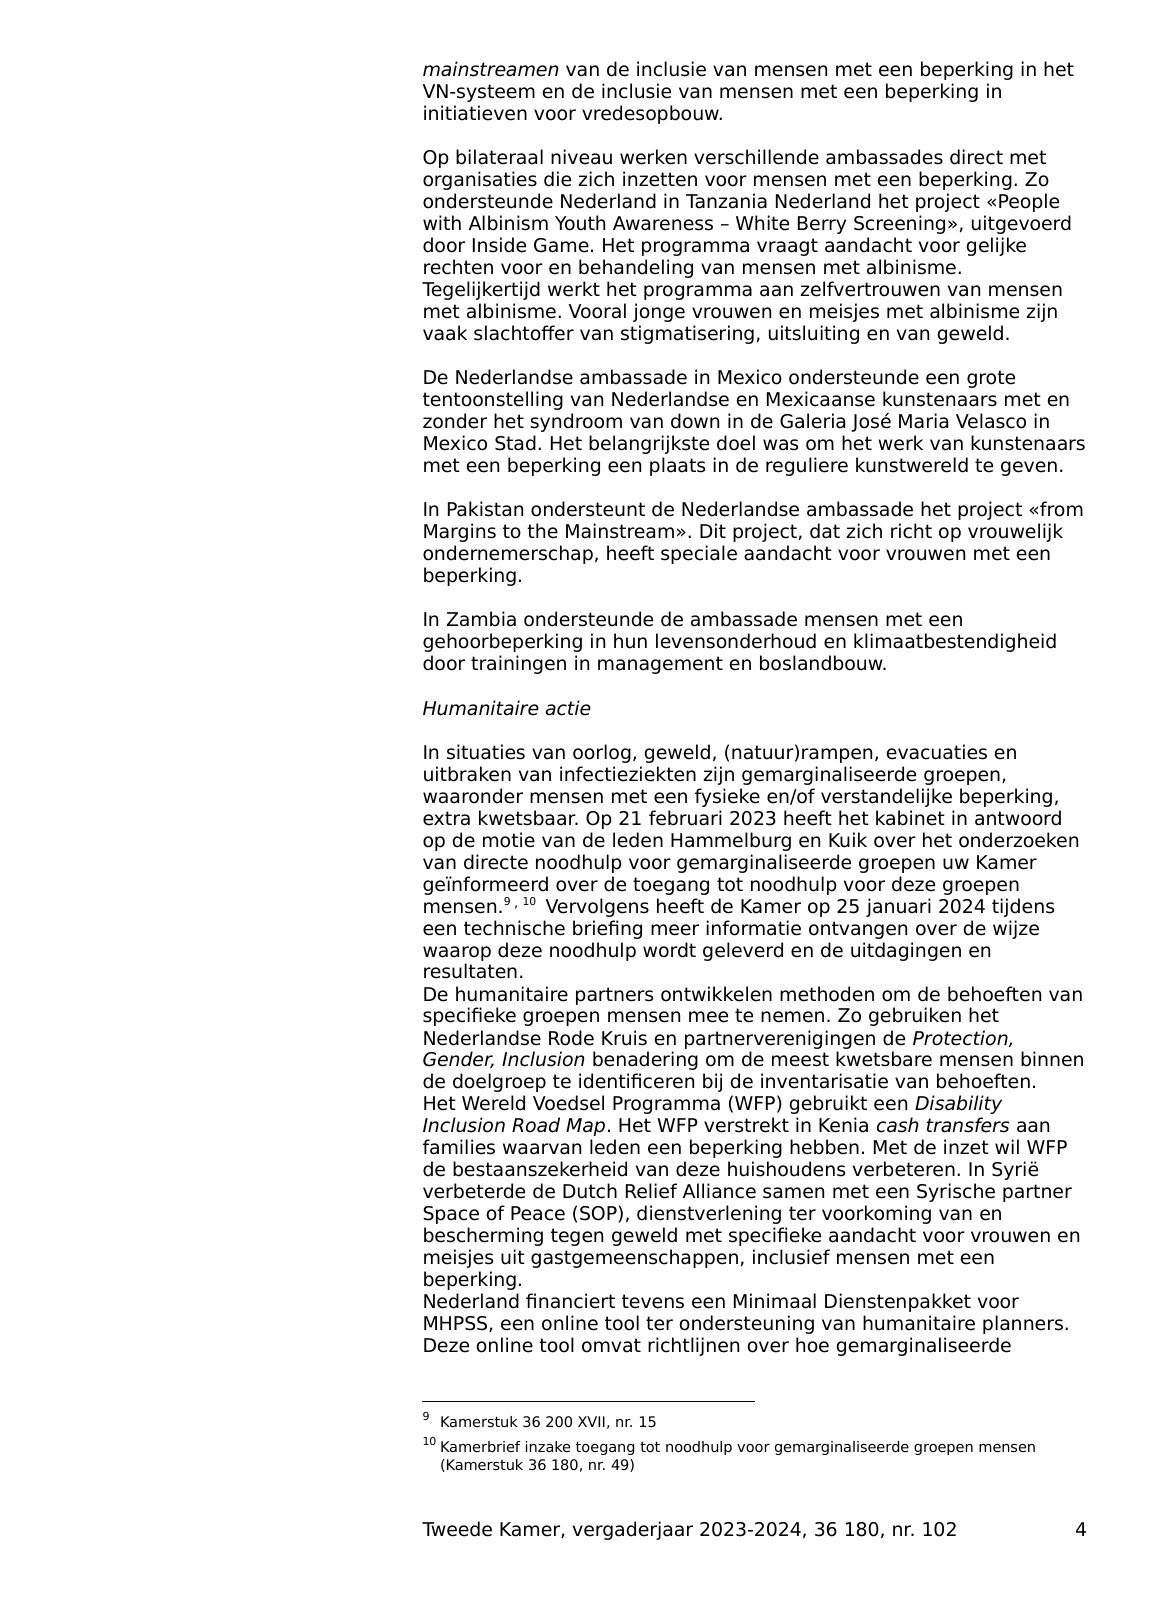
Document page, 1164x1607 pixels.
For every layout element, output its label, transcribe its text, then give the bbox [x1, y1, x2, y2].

text In Pakistan ondersteunt de Nederlandse ambassade het project «from Margins to the Mainstream». Dit project, dat zich richt op vrouwelijk ondernemerschap, heeft speciale aandacht voor vrouwen met een beperking. [422, 499, 1087, 587]
subtitle Humanitaire actie [422, 697, 1087, 719]
text In situaties van oorlog, geweld, (natuur)rampen, evacuaties en uitbraken van infectieziekten zijn gemarginaliseerde groepen, waaronder mensen met een fysieke en/of verstandelijke beperking, extra kwetsbaar. Op 21 februari 2023 heeft het kabinet in antwoord op de motie van de leden Hammelburg en Kuik over het onderzoeken van directe noodhulp voor gemarginaliseerde groepen uw Kamer geïnformeerd over de toegang tot noodhulp voor deze groepen mensen., Vervolgens heeft de Kamer op 25 januari 2024 tijdens een technische briefing meer informatie ontvangen over de wijze waarop deze noodhulp wordt geleverd en de uitdagingen en resultaten. [422, 742, 1087, 983]
text Kamerstuk 36 200 XVII, nr. 15 [422, 1410, 1087, 1432]
text Nederland financiert tevens een Minimaal Dienstenpakket voor MHPSS, een online tool ter ondersteuning van humanitaire planners. Deze online tool omvat richtlijnen over hoe gemarginaliseerde [422, 1291, 1087, 1357]
text Op bilateraal niveau werken verschillende ambassades direct met organisaties die zich inzetten voor mensen met een beperking. Zo ondersteunde Nederland in Tanzania Nederland het project «People with Albinism Youth Awareness – White Berry Screening», uitgevoerd door Inside Game. Het programma vraagt aandacht voor gelijke rechten voor en behandeling van mensen met albinisme. Tegelijkertijd werkt het programma aan zelfvertrouwen van mensen met albinisme. Vooral jonge vrouwen en meisjes met albinisme zijn vaak slachtoffer van stigmatisering, uitsluiting en van geweld. [422, 147, 1087, 345]
text mainstreamen van de inclusie van mensen met een beperking in het VN-systeem en de inclusie van mensen met een beperking in initiatieven voor vredesopbouw. [422, 59, 1087, 125]
text Het Wereld Voedsel Programma (WFP) gebruikt een Disability Inclusion Road Map. Het WFP verstrekt in Kenia cash transfers aan families waarvan leden een beperking hebben. Met de inzet wil WFP de bestaanszekerheid van deze huishoudens verbeteren. In Syrië verbeterde de Dutch Relief Alliance samen met een Syrische partner Space of Peace (SOP), dienstverlening ter voorkoming van en bescherming tegen geweld met specifieke aandacht voor vrouwen en meisjes uit gastgemeenschappen, inclusief mensen met een beperking. [422, 1093, 1087, 1291]
text De humanitaire partners ontwikkelen methoden om de behoeften van specifieke groepen mensen mee te nemen. Zo gebruiken het Nederlandse Rode Kruis en partnerverenigingen de Protection, Gender, Inclusion benadering om de meest kwetsbare mensen binnen de doelgroep te identificeren bij de inventarisatie van behoeften. [422, 983, 1087, 1093]
text In Zambia ondersteunde de ambassade mensen met een gehoorbeperking in hun levensonderhoud en klimaatbestendigheid door trainingen in management en boslandbouw. [422, 609, 1087, 675]
text De Nederlandse ambassade in Mexico ondersteunde een grote tentoonstelling van Nederlandse en Mexicaanse kunstenaars met en zonder het syndroom van down in de Galeria José Maria Velasco in Mexico Stad. Het belangrijkste doel was om het werk van kunstenaars met een beperking een plaats in de reguliere kunstwereld te geven. [422, 367, 1087, 477]
text Kamerbrief inzake toegang tot noodhulp voor gemarginaliseerde groepen mensen (Kamerstuk 36 180, nr. 49) [422, 1435, 1087, 1474]
